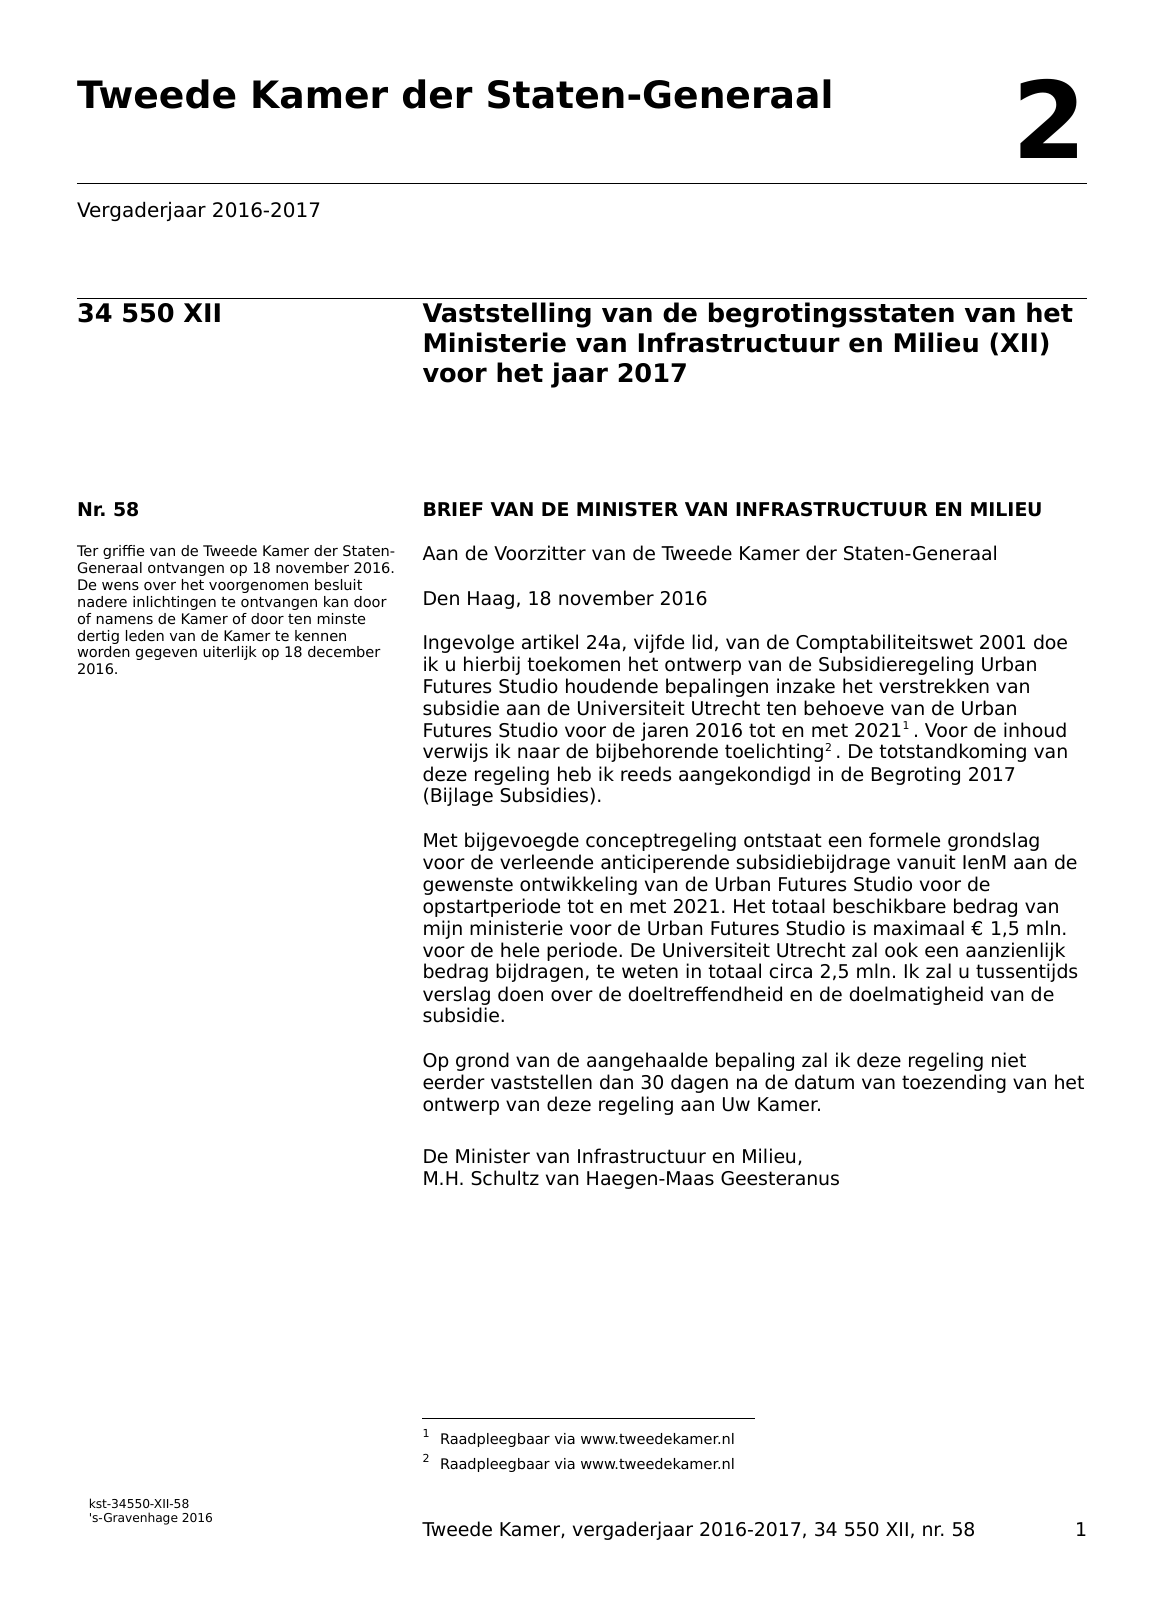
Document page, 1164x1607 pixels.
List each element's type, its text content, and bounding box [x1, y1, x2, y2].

text Den Haag, 18 november 2016 [422, 587, 1087, 609]
text Met bijgevoegde conceptregeling ontstaat een formele grondslag voor de verleende anticiperende subsidiebijdrage vanuit IenM aan de gewenste ontwikkeling van de Urban Futures Studio voor de opstartperiode tot en met 2021. Het totaal beschikbare bedrag van mijn ministerie voor de Urban Futures Studio is maximaal € 1,5 mln. voor de hele periode. De Universiteit Utrecht zal ook een aanzienlijk bedrag bijdragen, te weten in totaal circa 2,5 mln. Ik zal u tussentijds verslag doen over de doeltreffendheid en de doelmatigheid van de subsidie. [422, 829, 1087, 1027]
text De wens over het voorgenomen besluit nadere inlichtingen te ontvangen kan door of namens de Kamer of door ten minste dertig leden van de Kamer te kennen worden gegeven uiterlijk op 18 december 2016. [77, 577, 399, 678]
text Raadpleegbaar via www.tweedekamer.nl [422, 1427, 1087, 1449]
text De Minister van Infrastructuur en Milieu, M.H. Schultz van Haegen-Maas Geesteranus [422, 1146, 1087, 1189]
table_header Tweede Kamer der Staten-Generaal [77, 59, 886, 183]
text Ter griffie van de Tweede Kamer der Staten-Generaal ontvangen op 18 november 2016. [77, 543, 399, 577]
text Aan de Voorzitter van de Tweede Kamer der Staten-Generaal [422, 543, 1087, 565]
text Op grond van de aangehaalde bepaling zal ik deze regeling niet eerder vaststellen dan 30 dagen na de datum van toezending van het ontwerp van deze regeling aan Uw Kamer. [422, 1049, 1087, 1116]
table_cell Vergaderjaar 2016-2017 [77, 184, 1087, 298]
text Raadpleegbaar via www.tweedekamer.nl [422, 1452, 1087, 1474]
table_header 2 [886, 59, 1087, 183]
text kst-34550-XII-58 [88, 1497, 323, 1511]
text Ingevolge artikel 24a, vijfde lid, van de Comptabiliteitswet 2001 doe ik u hierbij toekomen het ontwerp van de Subsidieregeling Urban Futures Studio houdende bepalingen inzake het verstrekken van subsidie aan de Universiteit Utrecht ten behoeve van de Urban Futures Studio voor de jaren 2016 tot en met 2021. Voor de inhoud verwijs ik naar de bijbehorende toelichting. De totstandkoming van deze regeling heb ik reeds aangekondigd in de Begroting 2017 (Bijlage Subsidies). [422, 632, 1087, 807]
subtitle 34 550 XII Vaststelling van de begrotingsstaten van het Ministerie van Infrastructuur en Milieu (XII) voor het jaar 2017 [77, 299, 1087, 388]
subtitle Nr. 58 BRIEF VAN DE MINISTER VAN INFRASTRUCTUUR EN MILIEU [77, 499, 1087, 521]
text 's-Gravenhage 2016 [88, 1511, 323, 1525]
